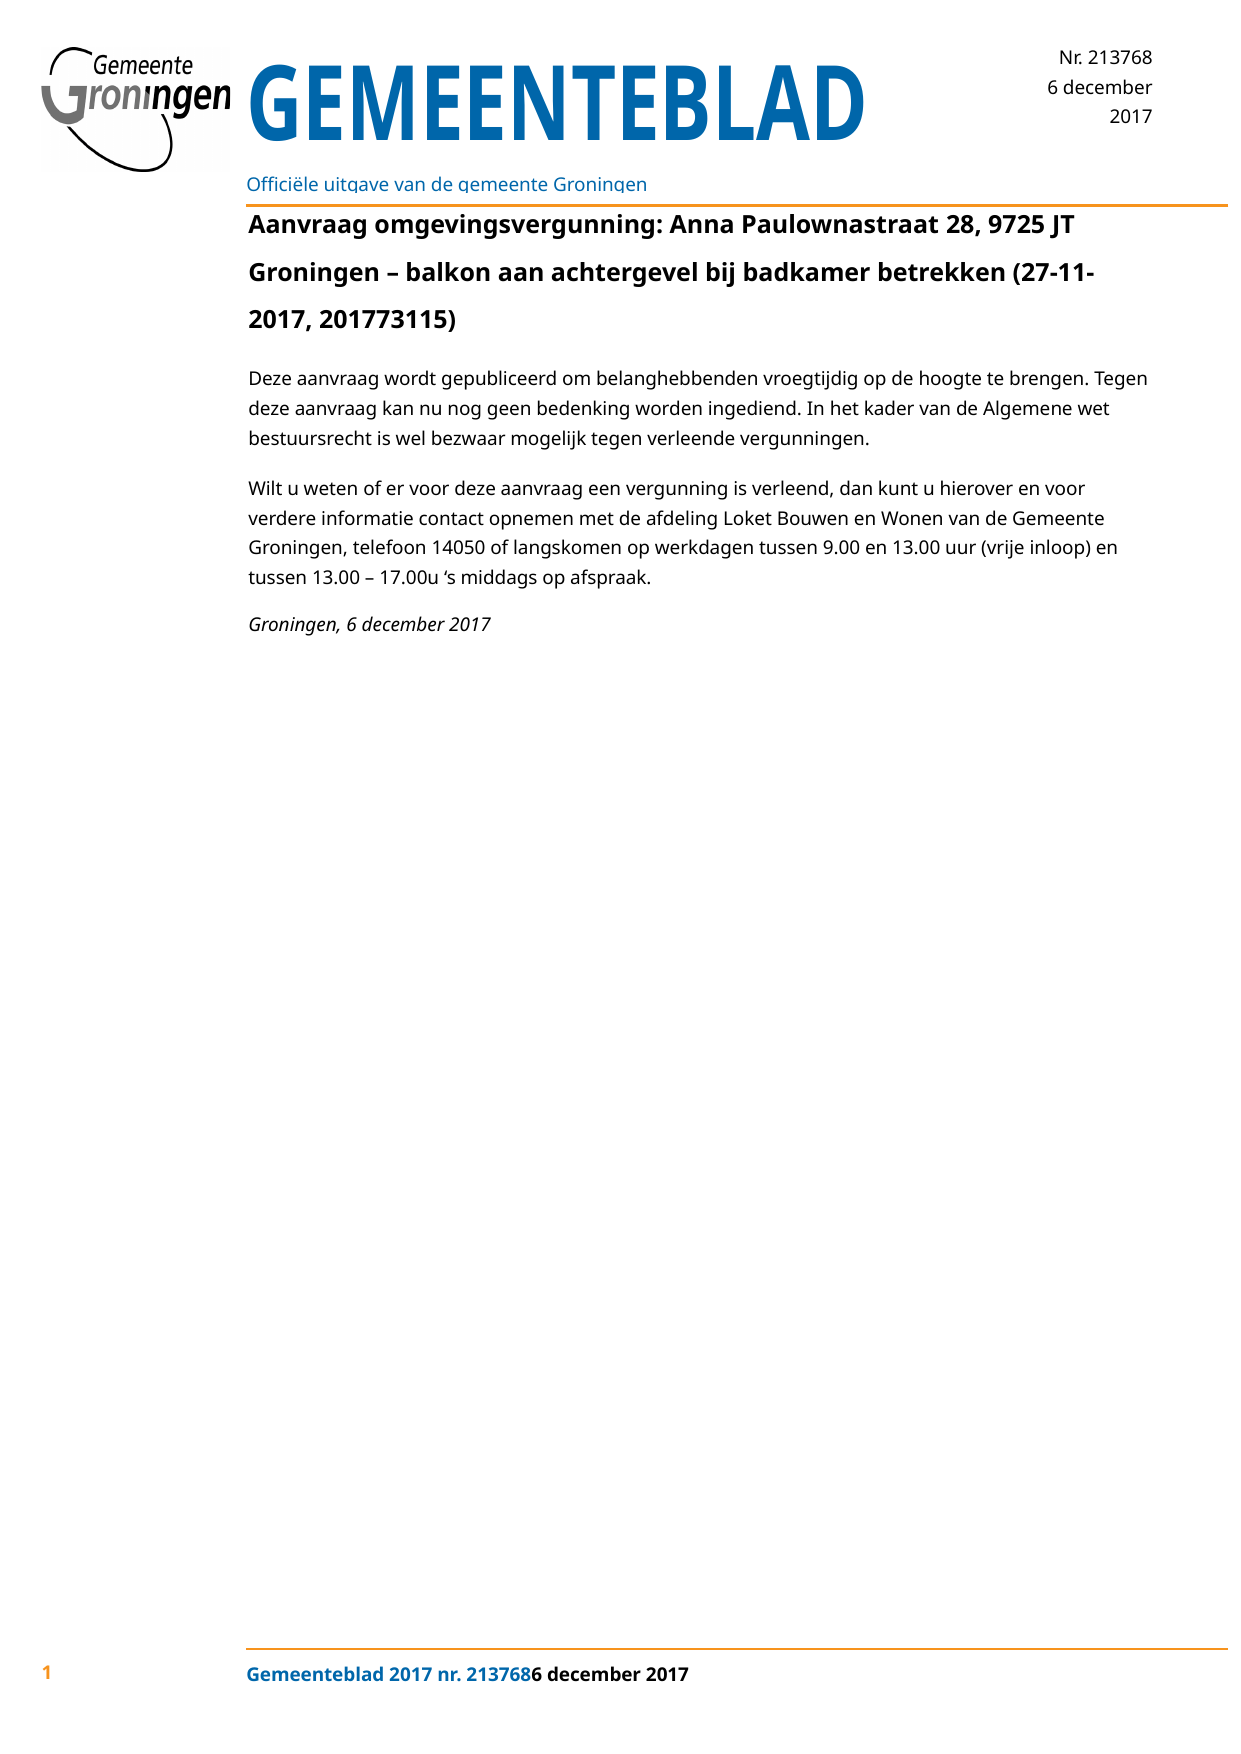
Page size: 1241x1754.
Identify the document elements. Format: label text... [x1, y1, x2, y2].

text Deze aanvraag wordt gepubliceerd om belanghebbenden vroegtijdig op de hoogte te brengen. Tegen deze aanvraag kan nu nog geen bedenking worden ingediend. In het kader van de Algemene wet bestuursrecht is wel bezwaar mogelijk tegen verleende vergunningen. [248, 366, 1152, 450]
text Wilt u weten of er voor deze aanvraag een vergunning is verleend, dan kunt u hierover en voor verdere informatie contact opnemen met de afdeling Loket Bouwen en Wonen van de Gemeente Groningen, telefoon 14050 of langskomen op werkdagen tussen 9.00 en 13.00 uur (vrije inloop) en tussen 13.00 – 17.00u ‘s middags op afspraak. [248, 475, 1152, 589]
text Groningen, 6 december 2017 [248, 612, 1152, 637]
text Aanvraag omgevingsvergunning: Anna Paulownastraat 28, 9725 JT Groningen – balkon aan achtergevel bij badkamer betrekken (27-11-2017, 201773115) [248, 207, 1152, 336]
picture [41, 47, 231, 172]
